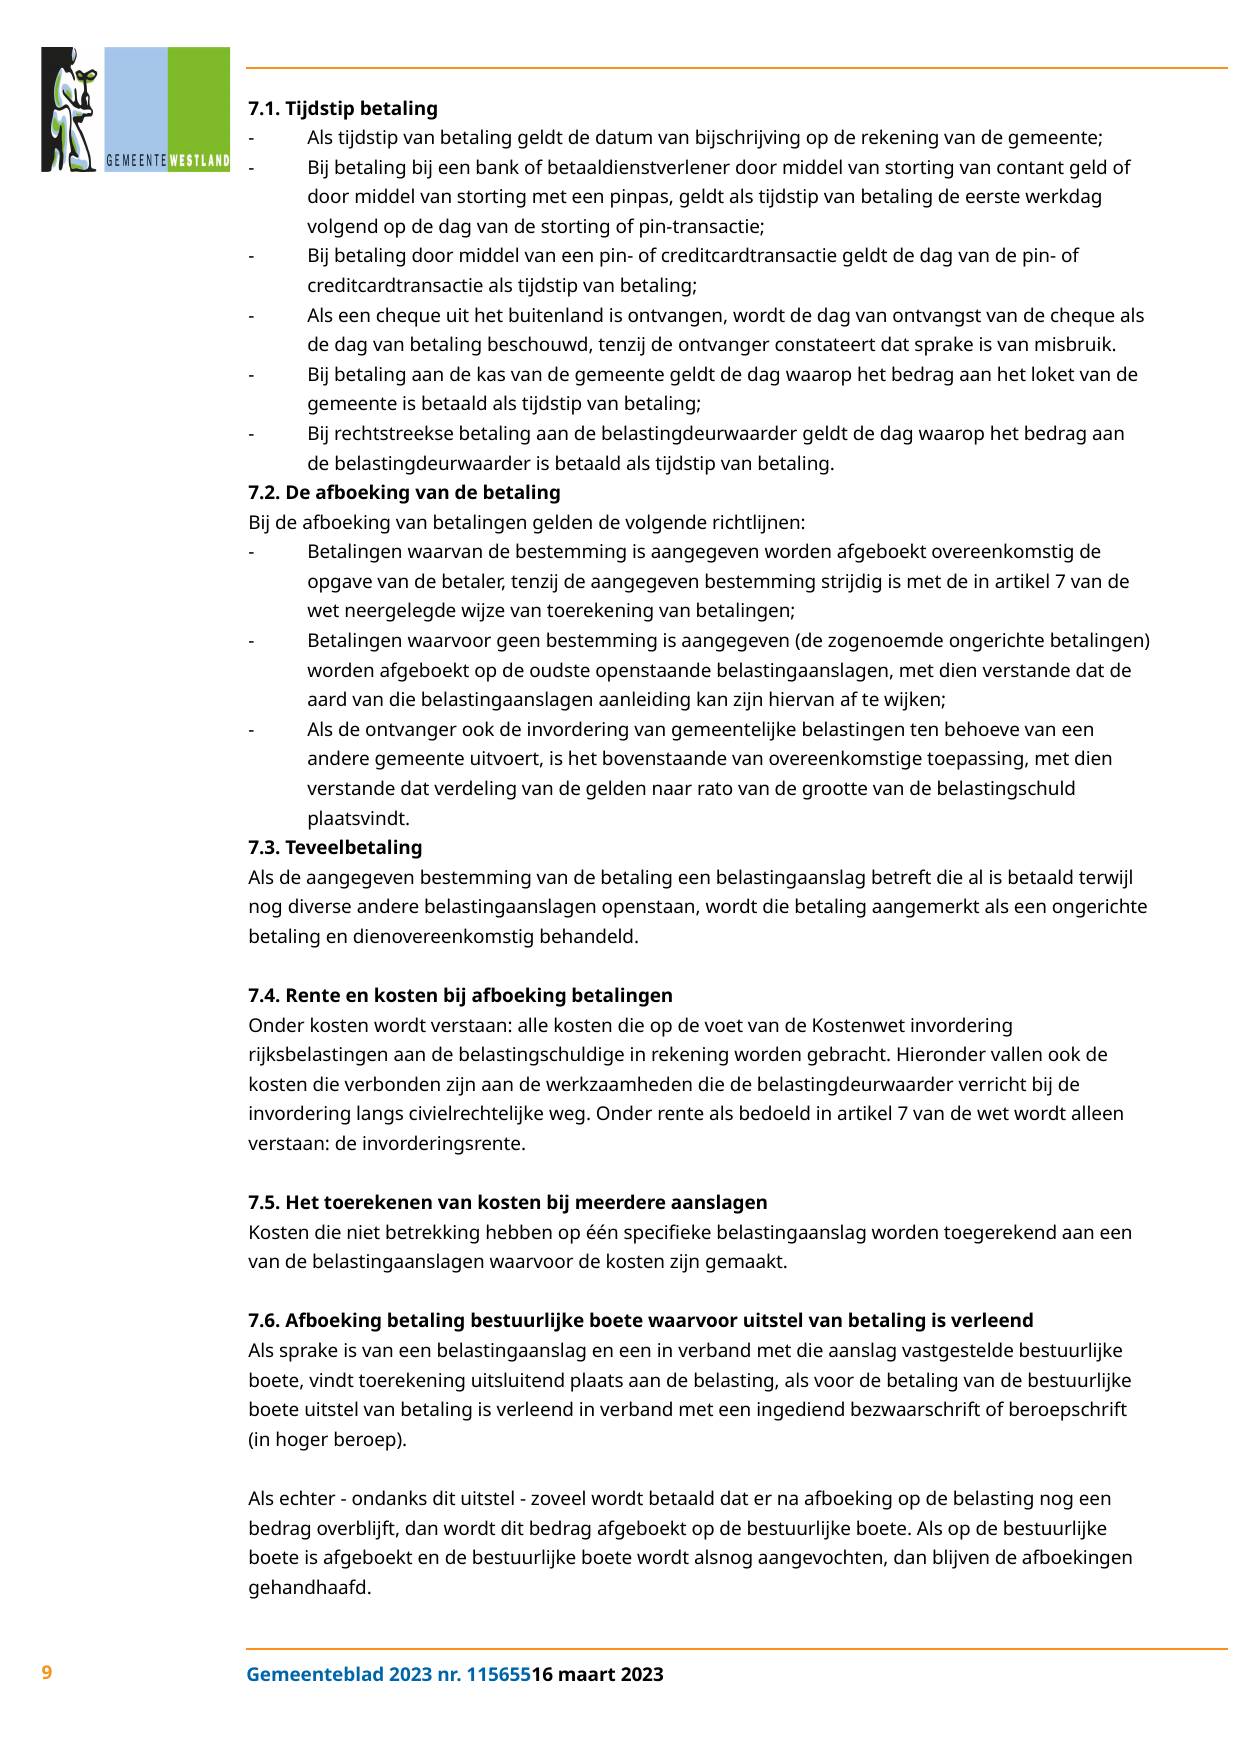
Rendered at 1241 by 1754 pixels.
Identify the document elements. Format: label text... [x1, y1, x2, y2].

text 7.6. Afboeking betaling bestuurlijke boete waarvoor uitstel van betaling is verleend [248, 1308, 1152, 1333]
text 7.1. Tijdstip betaling [248, 95, 1152, 121]
list Betalingen waarvan de bestemming is aangegeven worden afgeboekt overeenkomstig de opgave van de betaler, tenzij de aangegeven bestemming strijdig is met de in artikel 7 van de wet neergelegde wijze van toerekening van betalingen; [248, 538, 1152, 623]
text Als echter - ondanks dit uitstel - zoveel wordt betaald dat er na afboeking op de belasting nog een bedrag overblijft, dan wordt dit bedrag afgeboekt op de bestuurlijke boete. Als op de bestuurlijke boete is afgeboekt en de bestuurlijke boete wordt alsnog aangevochten, dan blijven de afboekingen gehandhaafd. [248, 1485, 1152, 1600]
list Bij betaling bij een bank of betaaldienstverlener door middel van storting van contant geld of door middel van storting met een pinpas, geldt als tijdstip van betaling de eerste werkdag volgend op de dag van de storting of pin-transactie; [248, 154, 1152, 239]
text 7.4. Rente en kosten bij afboeking betalingen [248, 982, 1152, 1008]
text Onder kosten wordt verstaan: alle kosten die op de voet van de Kostenwet invordering rijksbelastingen aan de belastingschuldige in rekening worden gebracht. Hieronder vallen ook de kosten die verbonden zijn aan de werkzaamheden die de belastingdeurwaarder verricht bij de invordering langs civielrechtelijke weg. Onder rente als bedoeld in artikel 7 van de wet wordt alleen verstaan: de invorderingsrente. [248, 1012, 1152, 1156]
text 7.5. Het toerekenen van kosten bij meerdere aanslagen [248, 1189, 1152, 1215]
list Als de ontvanger ook de invordering van gemeentelijke belastingen ten behoeve van een andere gemeente uitvoert, is het bovenstaande van overeenkomstige toepassing, met dien verstande dat verdeling van de gelden naar rato van de grootte van de belastingschuld plaatsvindt. [248, 716, 1152, 831]
list Bij betaling aan de kas van de gemeente geldt de dag waarop het bedrag aan het loket van de gemeente is betaald als tijdstip van betaling; [248, 361, 1152, 416]
picture [41, 47, 231, 172]
list Als een cheque uit het buitenland is ontvangen, wordt de dag van ontvangst van de cheque als de dag van betaling beschouwd, tenzij de ontvanger constateert dat sprake is van misbruik. [248, 302, 1152, 357]
text Bij de afboeking van betalingen gelden de volgende richtlijnen: [248, 509, 1152, 535]
text Als sprake is van een belastingaanslag en een in verband met die aanslag vastgestelde bestuurlijke boete, vindt toerekening uitsluitend plaats aan de belasting, als voor de betaling van de bestuurlijke boete uitstel van betaling is verleend in verband met een ingediend bezwaarschrift of beroepschrift (in hoger beroep). [248, 1337, 1152, 1452]
list Betalingen waarvoor geen bestemming is aangegeven (de zogenoemde ongerichte betalingen) worden afgeboekt op de oudste openstaande belastingaanslagen, met dien verstande dat de aard van die belastingaanslagen aanleiding kan zijn hiervan af te wijken; [248, 627, 1152, 712]
text Kosten die niet betrekking hebben op één specifieke belastingaanslag worden toegerekend aan een van de belastingaanslagen waarvoor de kosten zijn gemaakt. [248, 1219, 1152, 1274]
list Bij betaling door middel van een pin- of creditcardtransactie geldt de dag van de pin- of creditcardtransactie als tijdstip van betaling; [248, 243, 1152, 298]
text 7.2. De afboeking van de betaling [248, 479, 1152, 505]
list Bij rechtstreekse betaling aan de belastingdeurwaarder geldt de dag waarop het bedrag aan de belastingdeurwaarder is betaald als tijdstip van betaling. [248, 420, 1152, 476]
list Als tijdstip van betaling geldt de datum van bijschrijving op de rekening van de gemeente; [248, 124, 1152, 150]
text 7.3. Teveelbetaling [248, 834, 1152, 860]
text Als de aangegeven bestemming van de betaling een belastingaanslag betreft die al is betaald terwijl nog diverse andere belastingaanslagen openstaan, wordt die betaling aangemerkt als een ongerichte betaling en dienovereenkomstig behandeld. [248, 864, 1152, 949]
